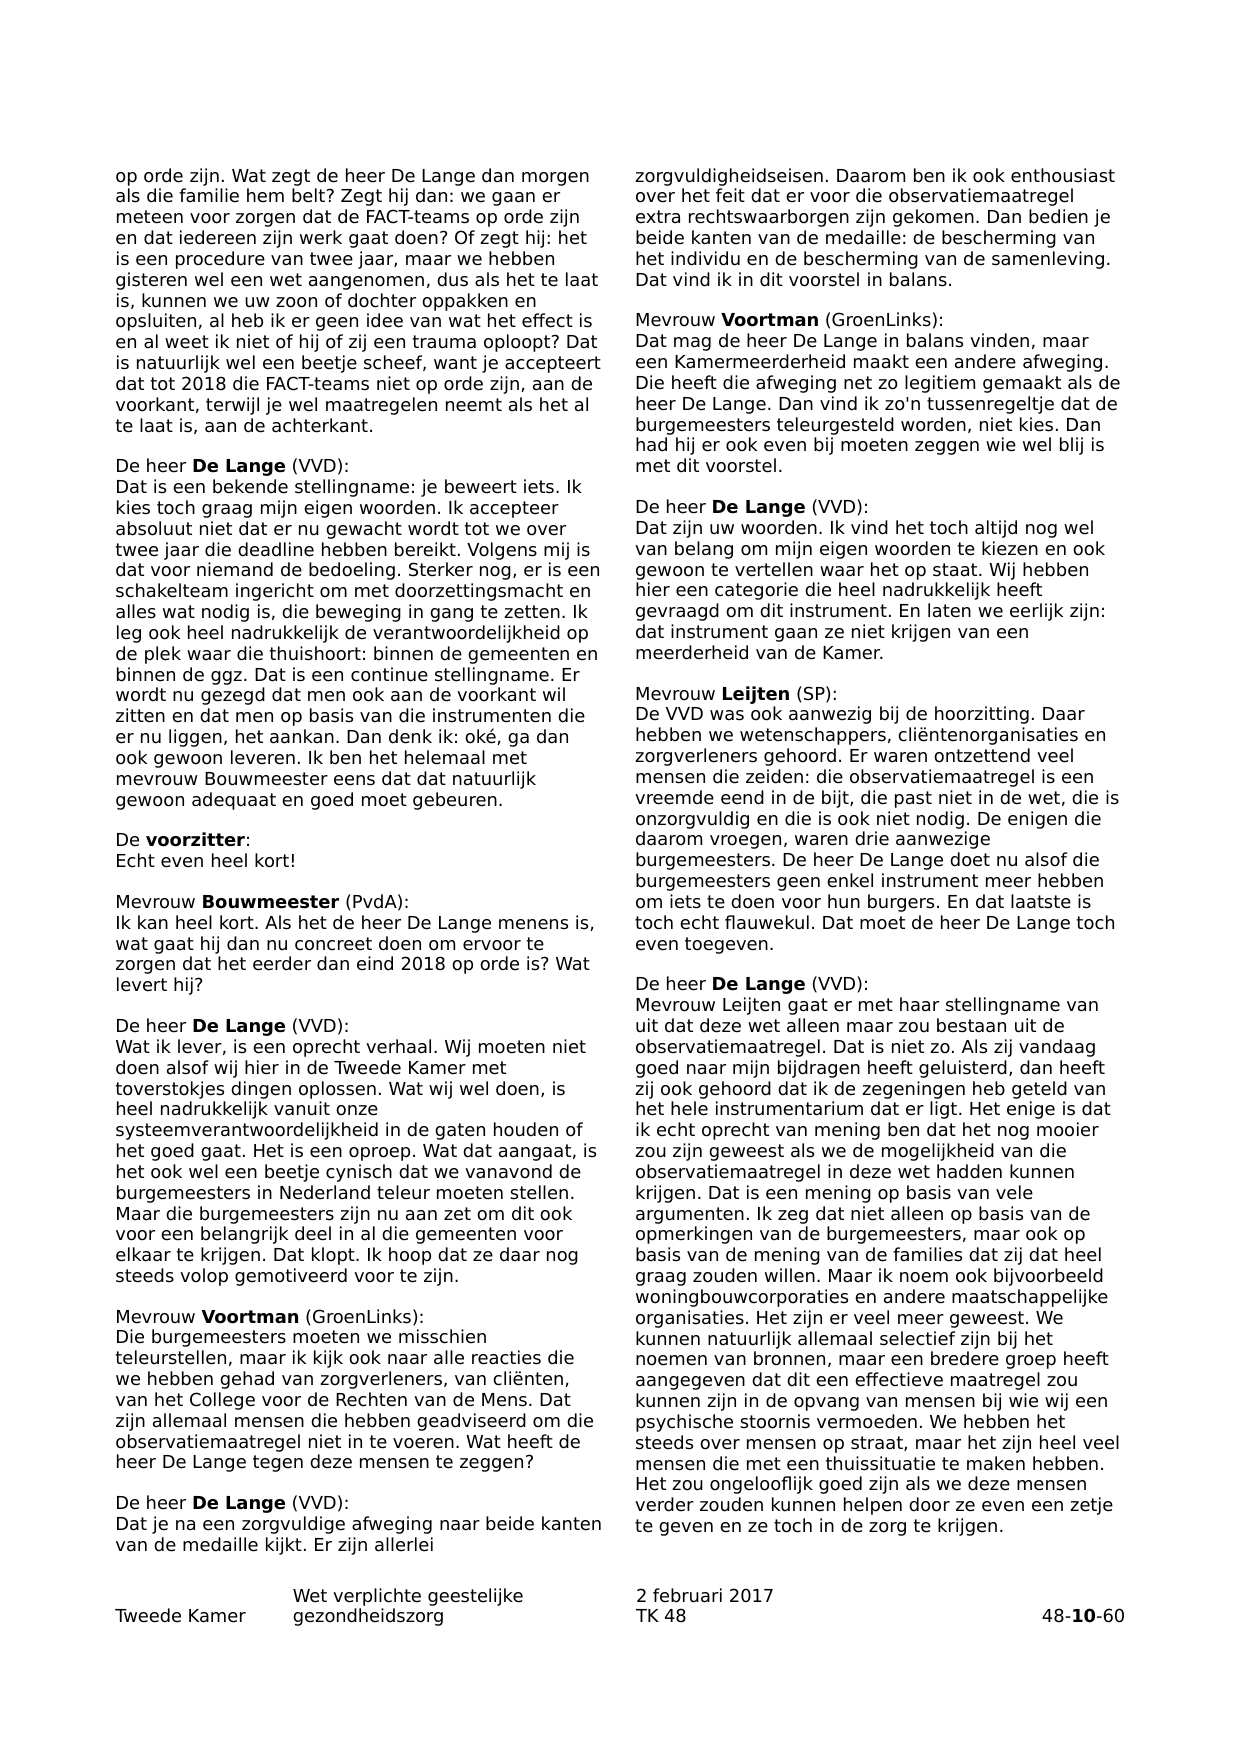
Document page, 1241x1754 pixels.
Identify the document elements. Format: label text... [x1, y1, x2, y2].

text De heer De Lange (VVD): [115, 456, 605, 477]
text Die burgemeesters moeten we misschien teleurstellen, maar ik kijk ook naar alle reacties die we hebben gehad van zorgverleners, van cliënten, van het College voor de Rechten van de Mens. Dat zijn allemaal mensen die hebben geadviseerd om die observatiemaatregel niet in te voeren. Wat heeft de heer De Lange tegen deze mensen te zeggen? [115, 1327, 605, 1473]
text zorgvuldigheidseisen. Daarom ben ik ook enthousiast over het feit dat er voor die observatiemaatregel extra rechtswaarborgen zijn gekomen. Dan bedien je beide kanten van de medaille: de bescherming van het individu en de bescherming van de samenleving. Dat vind ik in dit voorstel in balans. [635, 165, 1125, 290]
text Dat je na een zorgvuldige afweging naar beide kanten van de medaille kijkt. Er zijn allerlei [115, 1514, 605, 1556]
text Wat ik lever, is een oprecht verhaal. Wij moeten niet doen alsof wij hier in de Tweede Kamer met toverstokjes dingen oplossen. Wat wij wel doen, is heel nadrukkelijk vanuit onze systeemverantwoordelijkheid in de gaten houden of het goed gaat. Het is een oproep. Wat dat aangaat, is het ook wel een beetje cynisch dat we vanavond de burgemeesters in Nederland teleur moeten stellen. Maar die burgemeesters zijn nu aan zet om dit ook voor een belangrijk deel in al die gemeenten voor elkaar te krijgen. Dat klopt. Ik hoop dat ze daar nog steeds volop gemotiveerd voor te zijn. [115, 1037, 605, 1287]
text Mevrouw Leijten gaat er met haar stellingname van uit dat deze wet alleen maar zou bestaan uit de observatiemaatregel. Dat is niet zo. Als zij vandaag goed naar mijn bijdragen heeft geluisterd, dan heeft zij ook gehoord dat ik de zegeningen heb geteld van het hele instrumentarium dat er ligt. Het enige is dat ik echt oprecht van mening ben dat het nog mooier zou zijn geweest als we de mogelijkheid van die observatiemaatregel in deze wet hadden kunnen krijgen. Dat is een mening op basis van vele argumenten. Ik zeg dat niet alleen op basis van de opmerkingen van de burgemeesters, maar ook op basis van de mening van de families dat zij dat heel graag zouden willen. Maar ik noem ook bijvoorbeeld woningbouwcorporaties en andere maatschappelijke organisaties. Het zijn er veel meer geweest. We kunnen natuurlijk allemaal selectief zijn bij het noemen van bronnen, maar een bredere groep heeft aangegeven dat dit een effectieve maatregel zou kunnen zijn in de opvang van mensen bij wie wij een psychische stoornis vermoeden. We hebben het steeds over mensen op straat, maar het zijn heel veel mensen die met een thuissituatie te maken hebben. Het zou ongelooflijk goed zijn als we deze mensen verder zouden kunnen helpen door ze even een zetje te geven en ze toch in de zorg te krijgen. [635, 995, 1125, 1537]
text De voorzitter: [115, 830, 605, 851]
text Echt even heel kort! [115, 851, 605, 872]
text Dat is een bekende stellingname: je beweert iets. Ik kies toch graag mijn eigen woorden. Ik accepteer absoluut niet dat er nu gewacht wordt tot we over twee jaar die deadline hebben bereikt. Volgens mij is dat voor niemand de bedoeling. Sterker nog, er is een schakelteam ingericht om met doorzettingsmacht en alles wat nodig is, die beweging in gang te zetten. Ik leg ook heel nadrukkelijk de verantwoordelijkheid op de plek waar die thuishoort: binnen de gemeenten en binnen de ggz. Dat is een continue stellingname. Er wordt nu gezegd dat men ook aan de voorkant wil zitten en dat men op basis van die instrumenten die er nu liggen, het aankan. Dan denk ik: oké, ga dan ook gewoon leveren. Ik ben het helemaal met mevrouw Bouwmeester eens dat dat natuurlijk gewoon adequaat en goed moet gebeuren. [115, 477, 605, 810]
text Dat zijn uw woorden. Ik vind het toch altijd nog wel van belang om mijn eigen woorden te kiezen en ook gewoon te vertellen waar het op staat. Wij hebben hier een categorie die heel nadrukkelijk heeft gevraagd om dit instrument. En laten we eerlijk zijn: dat instrument gaan ze niet krijgen van een meerderheid van de Kamer. [635, 518, 1125, 663]
text De heer De Lange (VVD): [115, 1493, 605, 1514]
text De heer De Lange (VVD): [635, 974, 1125, 995]
text Dat mag de heer De Lange in balans vinden, maar een Kamermeerderheid maakt een andere afweging. Die heeft die afweging net zo legitiem gemaakt als de heer De Lange. Dan vind ik zo'n tussenregeltje dat de burgemeesters teleurgesteld worden, niet kies. Dan had hij er ook even bij moeten zeggen wie wel blij is met dit voorstel. [635, 331, 1125, 477]
text De heer De Lange (VVD): [115, 1016, 605, 1037]
text Mevrouw Leijten (SP): [635, 683, 1125, 704]
text op orde zijn. Wat zegt de heer De Lange dan morgen als die familie hem belt? Zegt hij dan: we gaan er meteen voor zorgen dat de FACT-teams op orde zijn en dat iedereen zijn werk gaat doen? Of zegt hij: het is een procedure van twee jaar, maar we hebben gisteren wel een wet aangenomen, dus als het te laat is, kunnen we uw zoon of dochter oppakken en opsluiten, al heb ik er geen idee van wat het effect is en al weet ik niet of hij of zij een trauma oploopt? Dat is natuurlijk wel een beetje scheef, want je accepteert dat tot 2018 die FACT-teams niet op orde zijn, aan de voorkant, terwijl je wel maatregelen neemt als het al te laat is, aan de achterkant. [115, 165, 605, 436]
text De VVD was ook aanwezig bij de hoorzitting. Daar hebben we wetenschappers, cliëntenorganisaties en zorgverleners gehoord. Er waren ontzettend veel mensen die zeiden: die observatiemaatregel is een vreemde eend in de bijt, die past niet in de wet, die is onzorgvuldig en die is ook niet nodig. De enigen die daarom vroegen, waren drie aanwezige burgemeesters. De heer De Lange doet nu alsof die burgemeesters geen enkel instrument meer hebben om iets te doen voor hun burgers. En dat laatste is toch echt flauwekul. Dat moet de heer De Lange toch even toegeven. [635, 704, 1125, 954]
text Ik kan heel kort. Als het de heer De Lange menens is, wat gaat hij dan nu concreet doen om ervoor te zorgen dat het eerder dan eind 2018 op orde is? Wat levert hij? [115, 912, 605, 996]
text Mevrouw Voortman (GroenLinks): [115, 1307, 605, 1327]
text Mevrouw Voortman (GroenLinks): [635, 310, 1125, 331]
text Mevrouw Bouwmeester (PvdA): [115, 892, 605, 912]
text De heer De Lange (VVD): [635, 497, 1125, 518]
